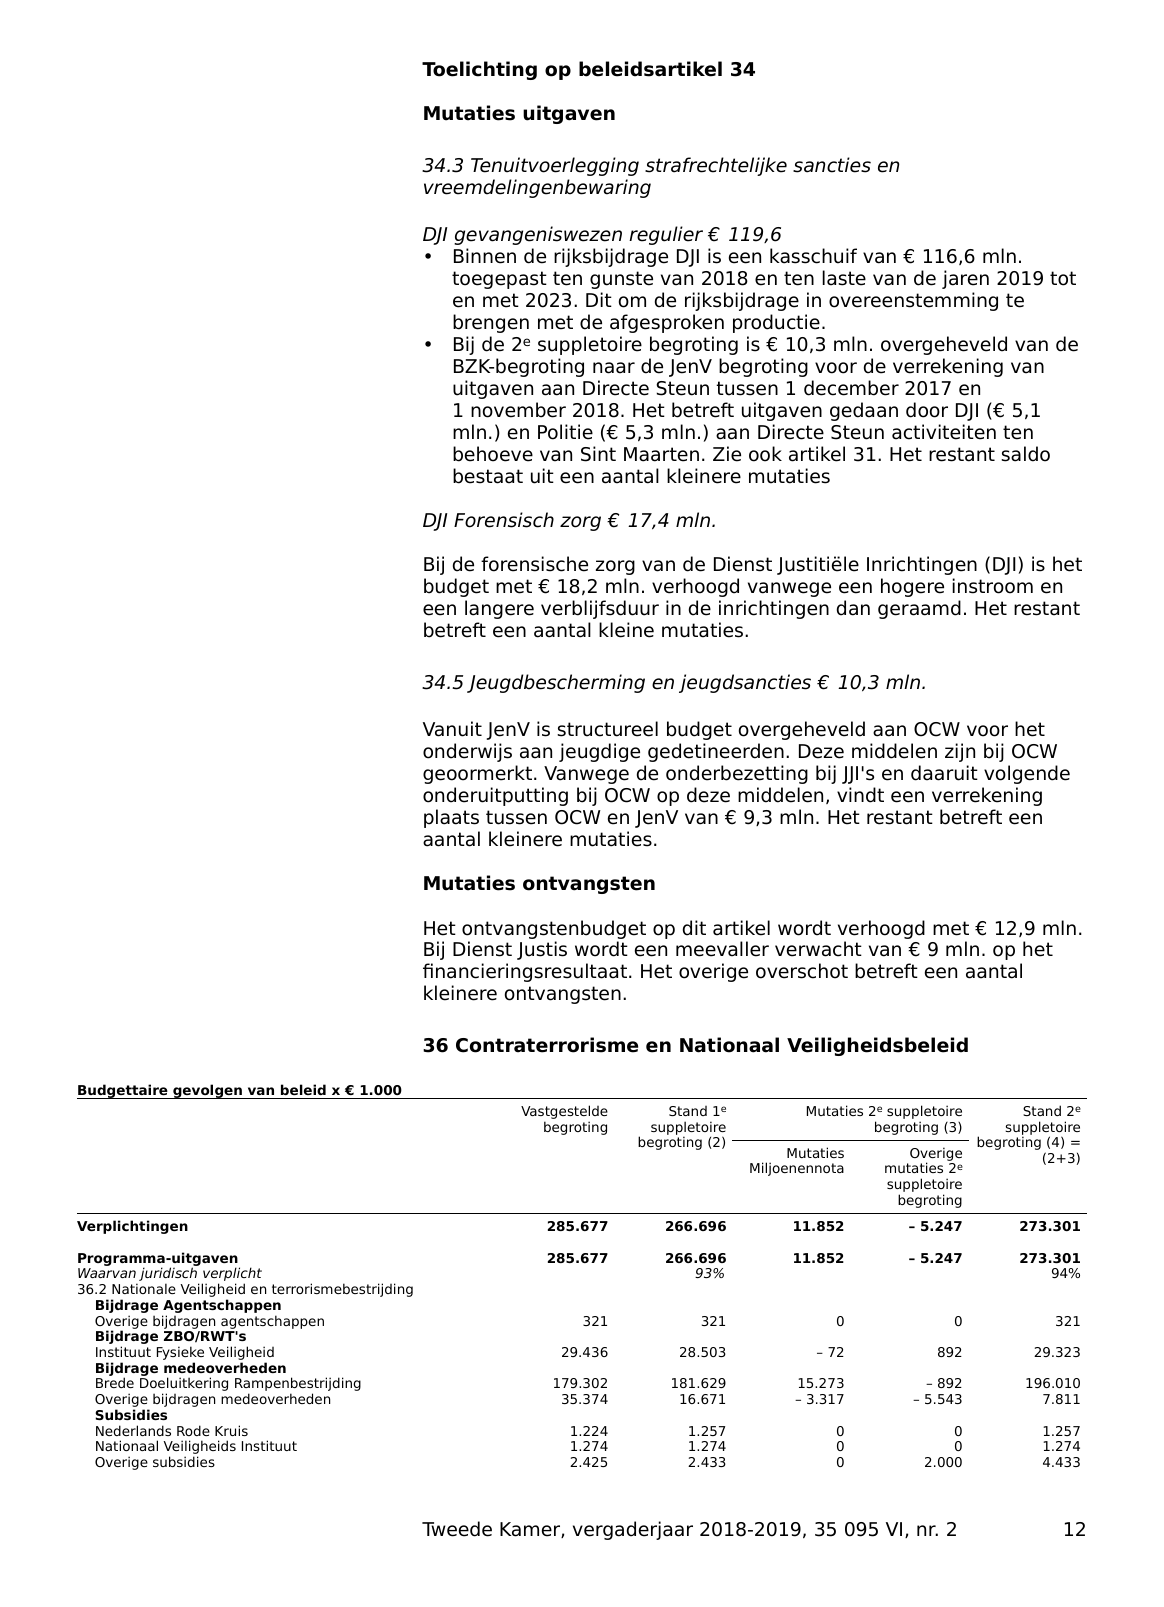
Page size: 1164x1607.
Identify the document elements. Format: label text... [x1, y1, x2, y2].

table_cell 179.302 [496, 1376, 614, 1392]
table_cell [496, 1282, 614, 1298]
table_header Budgettaire gevolgen van beleid x € 1.000 [77, 1082, 1087, 1098]
table_cell [77, 1235, 88, 1250]
table_cell 0 [850, 1313, 968, 1329]
table_cell 0 [732, 1424, 850, 1439]
table_cell 1.274 [496, 1439, 614, 1455]
table_cell Overige mutaties 2e suppletoire begroting [850, 1141, 968, 1213]
table_cell [77, 1361, 88, 1376]
table_cell [732, 1329, 850, 1345]
table_cell Stand 1e suppletoire begroting (2) [614, 1099, 732, 1213]
table_cell – 5.247 [850, 1250, 968, 1266]
table_cell 0 [850, 1439, 968, 1455]
table_cell 94% [969, 1266, 1087, 1282]
table_cell [496, 1266, 614, 1282]
table_cell 181.629 [614, 1376, 732, 1392]
table_cell 11.852 [732, 1250, 850, 1266]
table_cell 273.301 [969, 1250, 1087, 1266]
table_cell [77, 1345, 88, 1361]
table_cell 266.696 [614, 1250, 732, 1266]
table_cell [77, 1329, 88, 1345]
text • Bij de 2e suppletoire begroting is € 10,3 mln. overgeheveld van de BZK-begroting naar de JenV begroting voor de verrekening van uitgaven aan Directe Steun tussen 1 december 2017 en 1 november 2018. Het betreft uitgaven gedaan door DJI (€ 5,1 mln.) en Politie (€ 5,3 mln.) aan Directe Steun activiteiten ten behoeve van Sint Maarten. Zie ook artikel 31. Het restant saldo bestaat uit een aantal kleinere mutaties [422, 334, 1087, 488]
text Bij Dienst Justis wordt een meevaller verwacht van € 9 mln. op het financieringsresultaat. Het overige overschot betreft een aantal kleinere ontvangsten. [422, 939, 1087, 1005]
table_cell Overige bijdragen medeoverheden [89, 1392, 496, 1408]
table_cell [969, 1298, 1087, 1313]
table_cell 1.257 [969, 1424, 1087, 1439]
table_cell Overige bijdragen agentschappen [89, 1313, 496, 1329]
table_cell 29.436 [496, 1345, 614, 1361]
table_cell [850, 1266, 968, 1282]
table_cell [77, 1455, 88, 1471]
table_cell 1.224 [496, 1424, 614, 1439]
table_cell [850, 1329, 968, 1345]
table_cell 196.010 [969, 1376, 1087, 1392]
table_cell [850, 1235, 968, 1250]
table_cell [969, 1329, 1087, 1345]
table_cell 273.301 [969, 1214, 1087, 1235]
table_cell [732, 1361, 850, 1376]
table_cell – 892 [850, 1376, 968, 1392]
table_cell Instituut Fysieke Veiligheid [89, 1345, 496, 1361]
table_cell – 3.317 [732, 1392, 850, 1408]
table_cell [614, 1298, 732, 1313]
table_cell [732, 1235, 850, 1250]
subtitle DJI Forensisch zorg € 17,4 mln. [422, 510, 1087, 532]
table_cell [77, 1392, 88, 1408]
text Bij de forensische zorg van de Dienst Justitiële Inrichtingen (DJI) is het budget met € 18,2 mln. verhoogd vanwege een hogere instroom en een langere verblijfsduur in de inrichtingen dan geraamd. Het restant betreft een aantal kleine mutaties. [422, 554, 1087, 642]
table_cell Subsidies [89, 1408, 496, 1423]
subtitle 36 Contraterrorisme en Nationaal Veiligheidsbeleid [422, 1035, 1087, 1057]
table_cell – 5.543 [850, 1392, 968, 1408]
table_cell [969, 1282, 1087, 1298]
table_cell [614, 1329, 732, 1345]
table_cell [77, 1298, 88, 1313]
table_cell 15.273 [732, 1376, 850, 1392]
table_cell 285.677 [496, 1250, 614, 1266]
table_cell [969, 1361, 1087, 1376]
table_cell 321 [496, 1313, 614, 1329]
table_cell 11.852 [732, 1214, 850, 1235]
table_cell 2.425 [496, 1455, 614, 1471]
table_cell [614, 1361, 732, 1376]
text Het ontvangstenbudget op dit artikel wordt verhoogd met € 12,9 mln. [422, 917, 1087, 939]
table_cell 0 [732, 1455, 850, 1471]
table_cell [496, 1235, 614, 1250]
table_cell 7.811 [969, 1392, 1087, 1408]
table_cell [496, 1408, 614, 1423]
table_cell 2.433 [614, 1455, 732, 1471]
subtitle Mutaties ontvangsten [422, 873, 1087, 895]
table_cell [89, 1099, 496, 1140]
table_cell [969, 1408, 1087, 1423]
table_cell 1.274 [969, 1439, 1087, 1455]
table_cell 1.257 [614, 1424, 732, 1439]
table_cell [850, 1408, 968, 1423]
table_cell 2.000 [850, 1455, 968, 1471]
table_cell [77, 1424, 88, 1439]
table_cell 0 [850, 1424, 968, 1439]
table_cell [732, 1298, 850, 1313]
table_cell 4.433 [969, 1455, 1087, 1471]
subtitle 34.3 Tenuitvoerlegging strafrechtelijke sancties en vreemdelingenbewaring [422, 155, 1087, 199]
table_cell [496, 1329, 614, 1345]
table_cell 0 [732, 1313, 850, 1329]
table_cell Verplichtingen [77, 1214, 496, 1235]
table_cell [89, 1235, 496, 1250]
table_cell Bijdrage Agentschappen [89, 1298, 496, 1313]
table_cell [732, 1408, 850, 1423]
table_cell 35.374 [496, 1392, 614, 1408]
table_cell Mutaties Miljoenennota [732, 1141, 850, 1213]
table_cell [496, 1361, 614, 1376]
table_cell Brede Doeluitkering Rampenbestrijding [89, 1376, 496, 1392]
table_cell [77, 1439, 88, 1455]
table_cell Bijdrage ZBO/RWT's [89, 1329, 496, 1345]
table_cell 266.696 [614, 1214, 732, 1235]
table_cell [77, 1099, 88, 1140]
table_cell [850, 1282, 968, 1298]
table_cell 0 [732, 1439, 850, 1455]
table_cell Overige subsidies [89, 1455, 496, 1471]
table_cell 16.671 [614, 1392, 732, 1408]
table_cell Programma-uitgaven [77, 1250, 496, 1266]
table_cell [850, 1298, 968, 1313]
subtitle Mutaties uitgaven [422, 103, 1087, 125]
table_cell [89, 1140, 496, 1213]
table_cell – 72 [732, 1345, 850, 1361]
table_cell [614, 1282, 732, 1298]
table_cell [850, 1361, 968, 1376]
table_cell [614, 1408, 732, 1423]
table_cell Bijdrage medeoverheden [89, 1361, 496, 1376]
table_cell Stand 2e suppletoire begroting (4) = (2+3) [969, 1099, 1087, 1213]
table_cell 892 [850, 1345, 968, 1361]
text Vanuit JenV is structureel budget overgeheveld aan OCW voor het onderwijs aan jeugdige gedetineerden. Deze middelen zijn bij OCW geoormerkt. Vanwege de onderbezetting bij JJI's en daaruit volgende onderuitputting bij OCW op deze middelen, vindt een verrekening plaats tussen OCW en JenV van € 9,3 mln. Het restant betreft een aantal kleinere mutaties. [422, 719, 1087, 851]
subtitle DJI gevangeniswezen regulier € 119,6 [422, 224, 1087, 246]
table_cell 321 [969, 1313, 1087, 1329]
table_cell [77, 1408, 88, 1423]
text • Binnen de rijksbijdrage DJI is een kasschuif van € 116,6 mln. toegepast ten gunste van 2018 en ten laste van de jaren 2019 tot en met 2023. Dit om de rijksbijdrage in overeenstemming te brengen met de afgesproken productie. [422, 246, 1087, 334]
table_cell 29.323 [969, 1345, 1087, 1361]
table_cell Vastgestelde begroting [496, 1099, 614, 1213]
table_cell [77, 1376, 88, 1392]
table_cell [732, 1282, 850, 1298]
table_cell [77, 1313, 88, 1329]
table_cell – 5.247 [850, 1214, 968, 1235]
table_cell 321 [614, 1313, 732, 1329]
table_cell [496, 1298, 614, 1313]
table_cell 285.677 [496, 1214, 614, 1235]
table_cell [614, 1235, 732, 1250]
table_cell Waarvan juridisch verplicht [77, 1266, 496, 1282]
table_cell 28.503 [614, 1345, 732, 1361]
subtitle 34.5 Jeugdbescherming en jeugdsancties € 10,3 mln. [422, 672, 1087, 694]
table_cell Nationaal Veiligheids Instituut [89, 1439, 496, 1455]
table_cell [77, 1140, 88, 1213]
subtitle Toelichting op beleidsartikel 34 [422, 59, 1087, 81]
table_cell [732, 1266, 850, 1282]
table_cell Nederlands Rode Kruis [89, 1424, 496, 1439]
table_cell 93% [614, 1266, 732, 1282]
table_cell Mutaties 2e suppletoire begroting (3) [732, 1099, 968, 1140]
table_cell 36.2 Nationale Veiligheid en terrorismebestrijding [77, 1282, 496, 1298]
table_cell [969, 1235, 1087, 1250]
table_cell 1.274 [614, 1439, 732, 1455]
